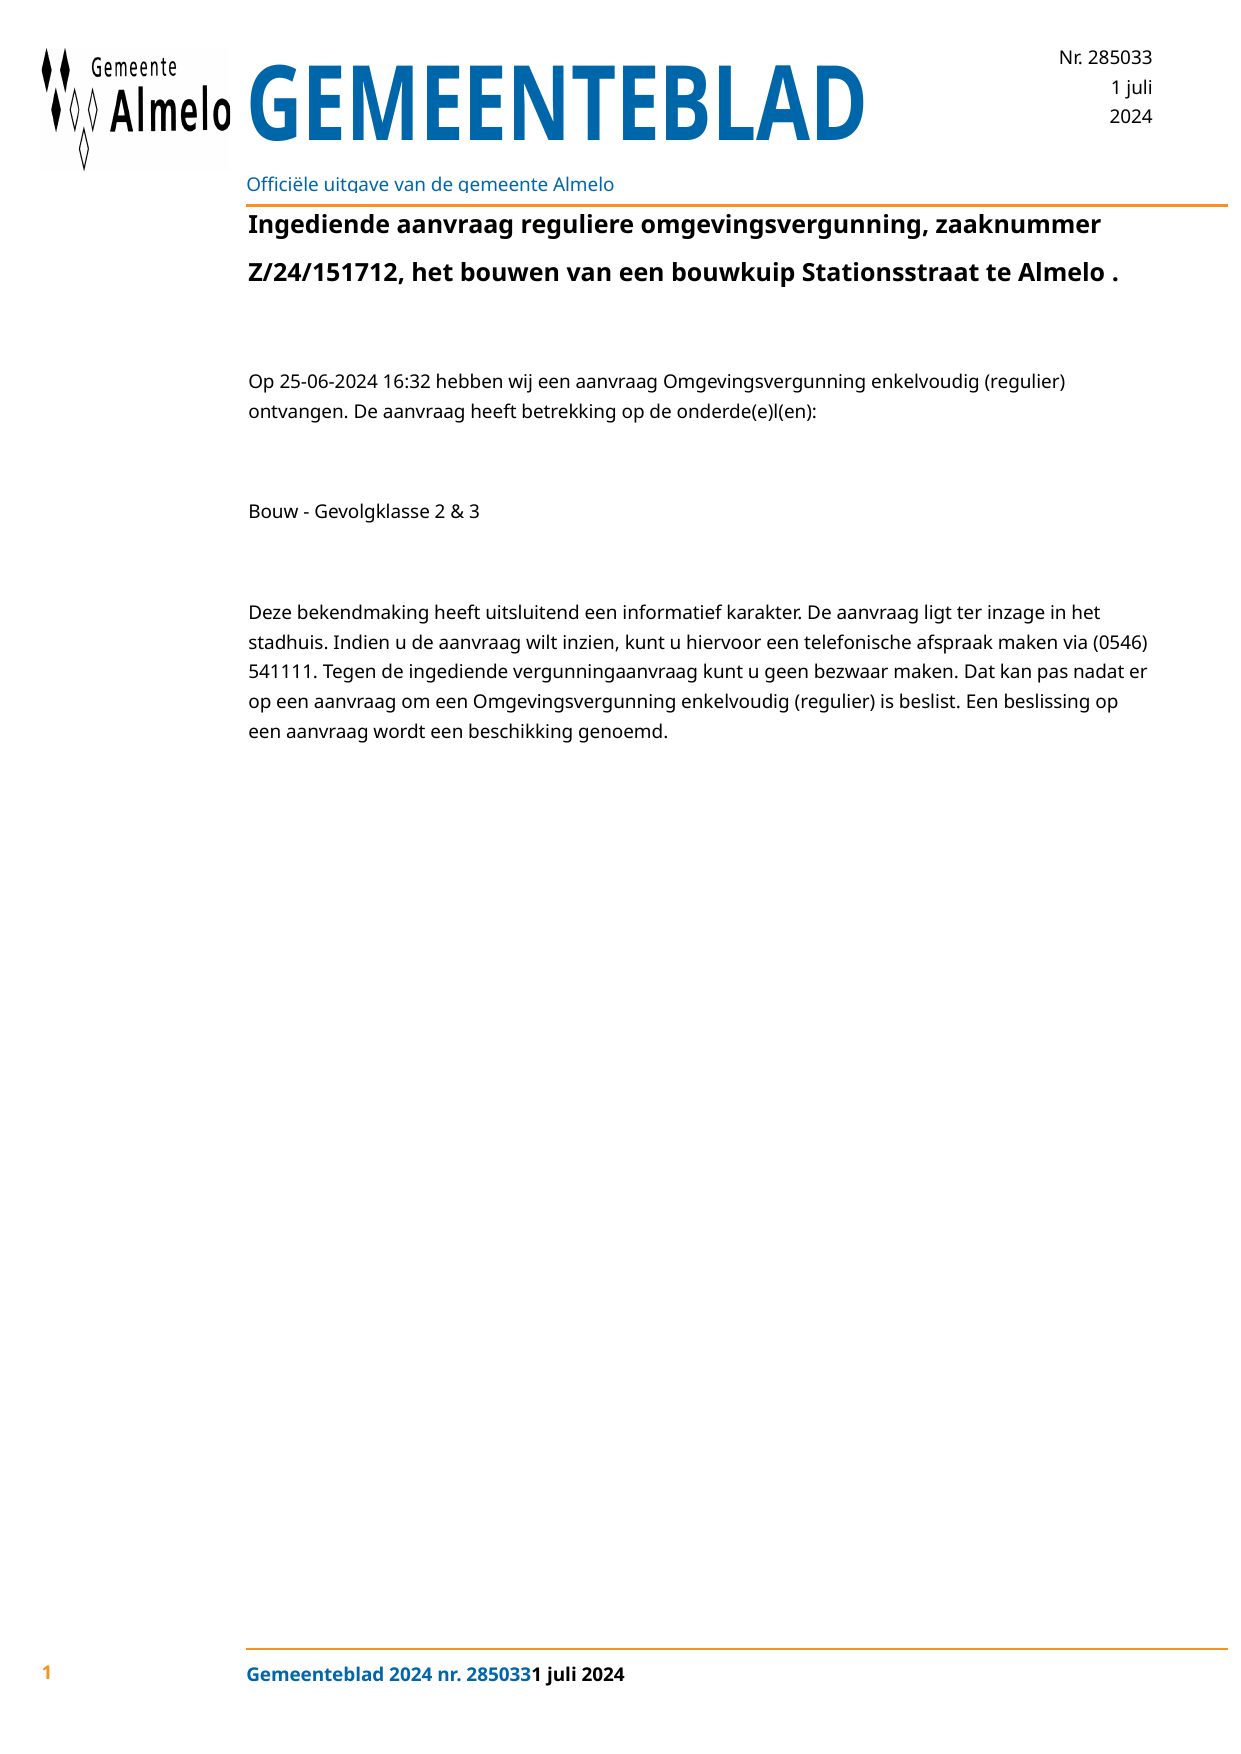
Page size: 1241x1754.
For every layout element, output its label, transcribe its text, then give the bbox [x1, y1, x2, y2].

text Bouw - Gevolgklasse 2 & 3 [248, 499, 1152, 524]
text Op 25-06-2024 16:32 hebben wij een aanvraag Omgevingsvergunning enkelvoudig (regulier) ontvangen. De aanvraag heeft betrekking op de onderde(e)l(en): [248, 368, 1152, 424]
text Ingediende aanvraag reguliere omgevingsvergunning, zaaknummer Z/24/151712, het bouwen van een bouwkuip Stationsstraat te Almelo . [248, 207, 1152, 288]
picture [41, 47, 231, 172]
text Deze bekendmaking heeft uitsluitend een informatief karakter. De aanvraag ligt ter inzage in het stadhuis. Indien u de aanvraag wilt inzien, kunt u hiervoor een telefonische afspraak maken via (0546) 541111. Tegen de ingediende vergunningaanvraag kunt u geen bezwaar maken. Dat kan pas nadat er op een aanvraag om een Omgevingsvergunning enkelvoudig (regulier) is beslist. Een beslissing op een aanvraag wordt een beschikking genoemd. [248, 599, 1152, 744]
